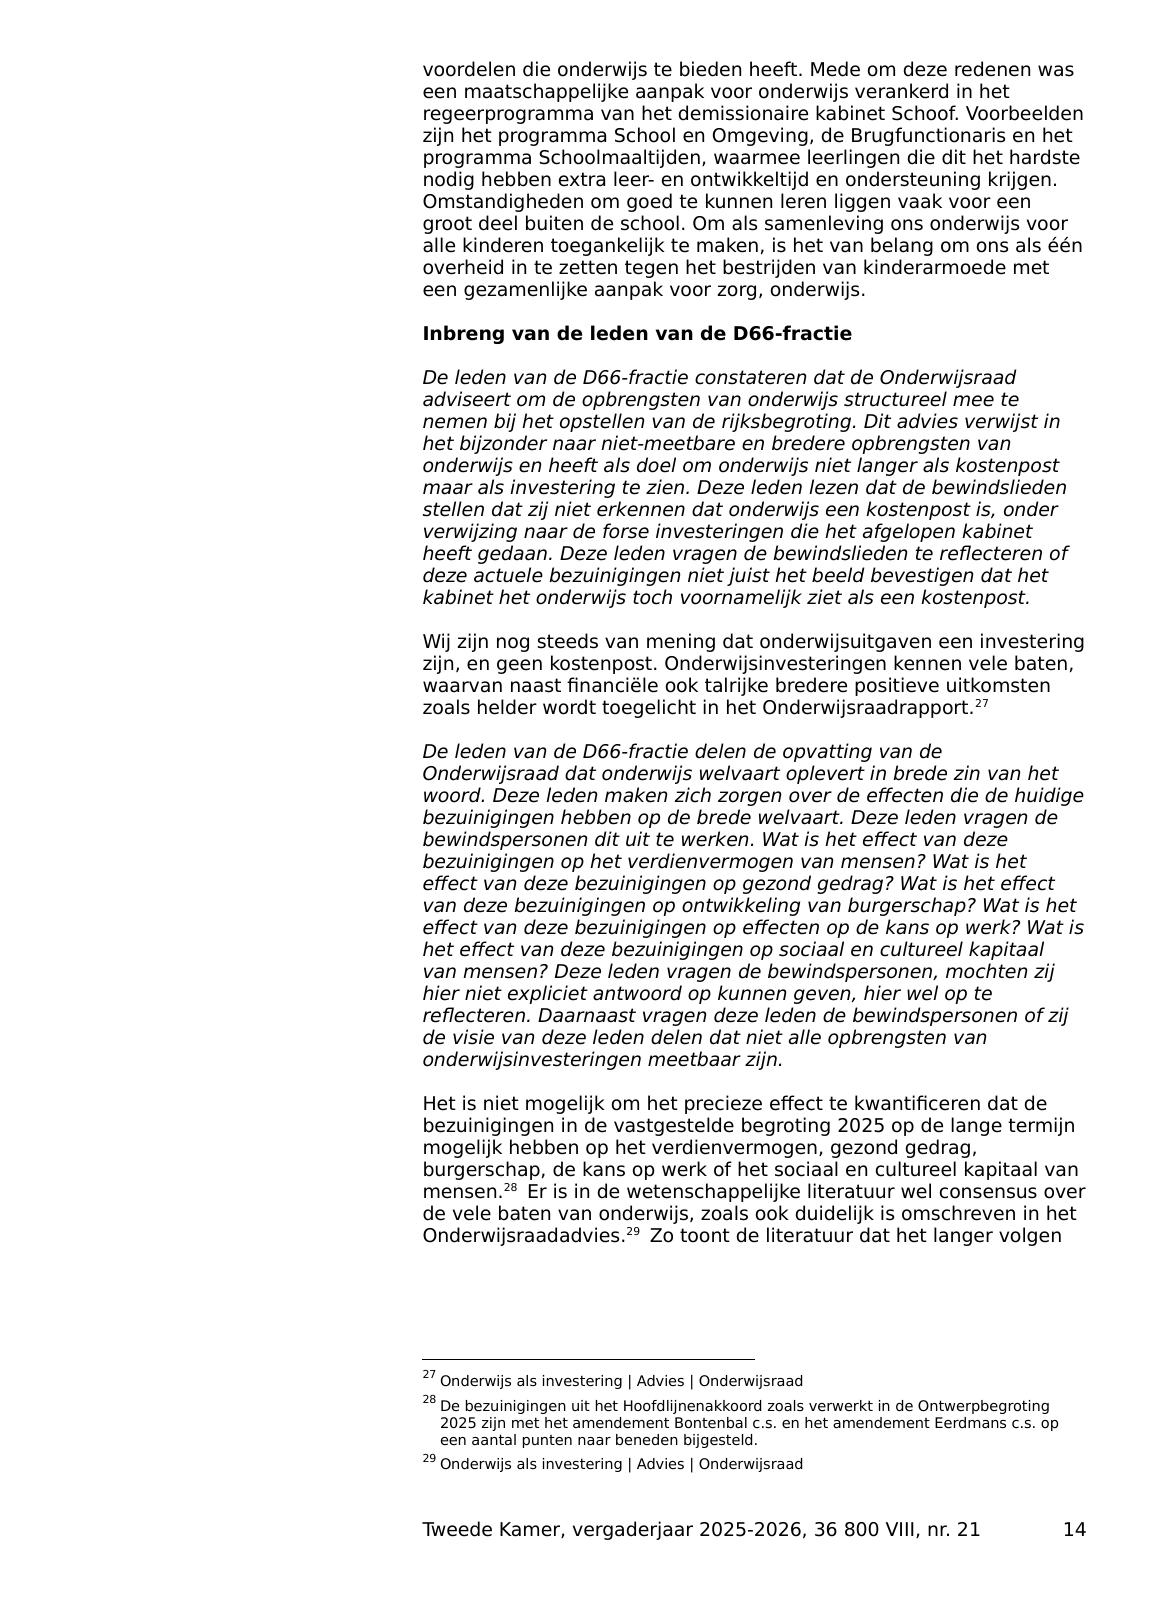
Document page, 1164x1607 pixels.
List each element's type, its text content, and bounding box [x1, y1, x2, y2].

text Het is niet mogelijk om het precieze effect te kwantificeren dat de bezuinigingen in de vastgestelde begroting 2025 op de lange termijn mogelijk hebben op het verdienvermogen, gezond gedrag, burgerschap, de kans op werk of het sociaal en cultureel kapitaal van mensen. Er is in de wetenschappelijke literatuur wel consensus over de vele baten van onderwijs, zoals ook duidelijk is omschreven in het Onderwijsraadadvies. Zo toont de literatuur dat het langer volgen [422, 1093, 1087, 1291]
text Wij zijn nog steeds van mening dat onderwijsuitgaven een investering zijn, en geen kostenpost. Onderwijsinvesteringen kennen vele baten, waarvan naast financiële ook talrijke bredere positieve uitkomsten zoals helder wordt toegelicht in het Onderwijsraadrapport. [422, 631, 1087, 719]
text De leden van de D66-fractie constateren dat de Onderwijsraad adviseert om de opbrengsten van onderwijs structureel mee te nemen bij het opstellen van de rijksbegroting. Dit advies verwijst in het bijzonder naar niet-meetbare en bredere opbrengsten van onderwijs en heeft als doel om onderwijs niet langer als kostenpost maar als investering te zien. Deze leden lezen dat de bewindslieden stellen dat zij niet erkennen dat onderwijs een kostenpost is, onder verwijzing naar de forse investeringen die het afgelopen kabinet heeft gedaan. Deze leden vragen de bewindslieden te reflecteren of deze actuele bezuinigingen niet juist het beeld bevestigen dat het kabinet het onderwijs toch voornamelijk ziet als een kostenpost. [422, 367, 1087, 609]
text De bezuinigingen uit het Hoofdlijnenakkoord zoals verwerkt in de Ontwerpbegroting 2025 zijn met het amendement Bontenbal c.s. en het amendement Eerdmans c.s. op een aantal punten naar beneden bijgesteld. [422, 1393, 1087, 1449]
text voordelen die onderwijs te bieden heeft. Mede om deze redenen was een maatschappelijke aanpak voor onderwijs verankerd in het regeerprogramma van het demissionaire kabinet Schoof. Voorbeelden zijn het programma School en Omgeving, de Brugfunctionaris en het programma Schoolmaaltijden, waarmee leerlingen die dit het hardste nodig hebben extra leer- en ontwikkeltijd en ondersteuning krijgen. Omstandigheden om goed te kunnen leren liggen vaak voor een groot deel buiten de school. Om als samenleving ons onderwijs voor alle kinderen toegankelijk te maken, is het van belang om ons als één overheid in te zetten tegen het bestrijden van kinderarmoede met een gezamenlijke aanpak voor zorg, onderwijs. [422, 59, 1087, 301]
text Onderwijs als investering | Advies | Onderwijsraad [422, 1452, 1087, 1474]
text De leden van de D66-fractie delen de opvatting van de Onderwijsraad dat onderwijs welvaart oplevert in brede zin van het woord. Deze leden maken zich zorgen over de effecten die de huidige bezuinigingen hebben op de brede welvaart. Deze leden vragen de bewindspersonen dit uit te werken. Wat is het effect van deze bezuinigingen op het verdienvermogen van mensen? Wat is het effect van deze bezuinigingen op gezond gedrag? Wat is het effect van deze bezuinigingen op ontwikkeling van burgerschap? Wat is het effect van deze bezuinigingen op effecten op de kans op werk? Wat is het effect van deze bezuinigingen op sociaal en cultureel kapitaal van mensen? Deze leden vragen de bewindspersonen, mochten zij hier niet expliciet antwoord op kunnen geven, hier wel op te reflecteren. Daarnaast vragen deze leden de bewindspersonen of zij de visie van deze leden delen dat niet alle opbrengsten van onderwijsinvesteringen meetbaar zijn. [422, 741, 1087, 1071]
text Onderwijs als investering | Advies | Onderwijsraad [422, 1368, 1087, 1391]
subtitle Inbreng van de leden van de D66-fractie [422, 323, 1087, 345]
